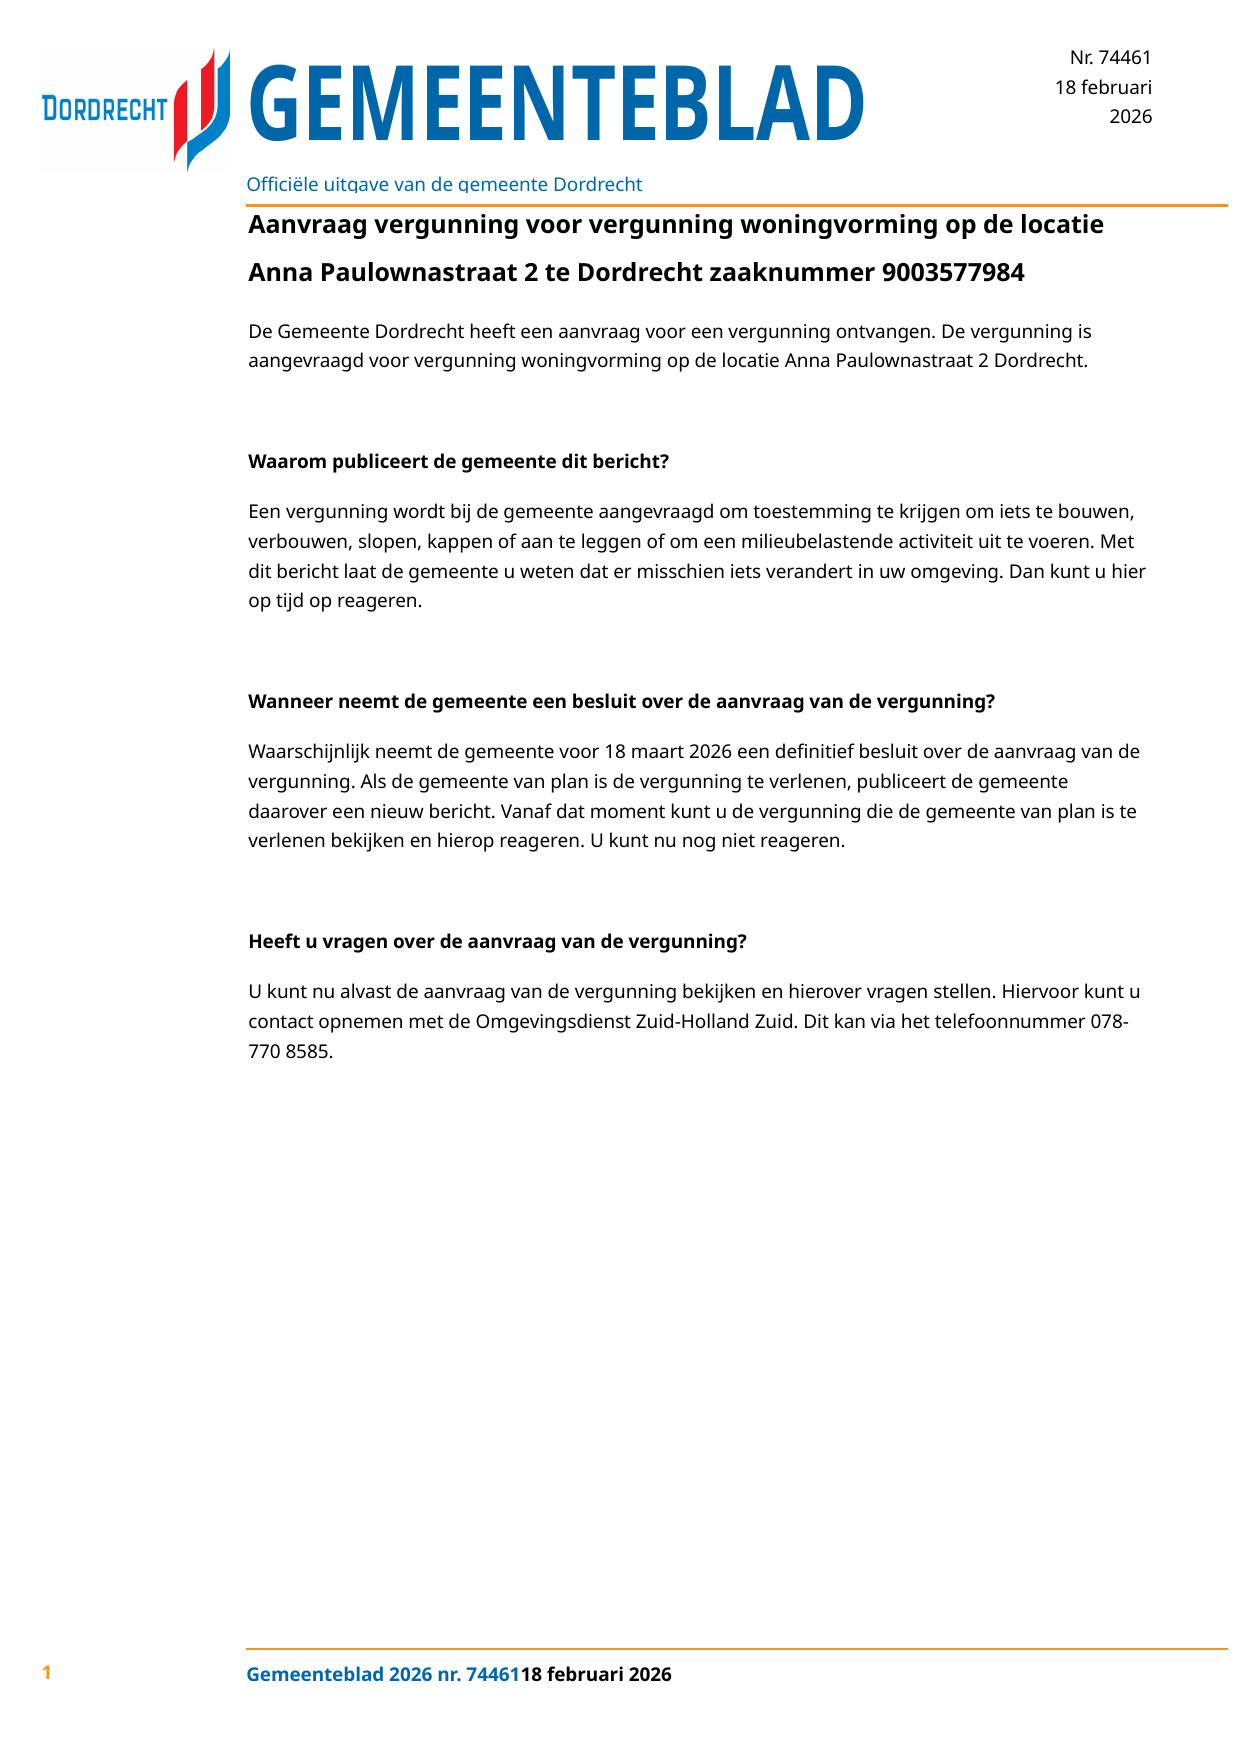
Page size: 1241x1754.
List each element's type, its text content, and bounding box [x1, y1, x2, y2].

text De Gemeente Dordrecht heeft een aanvraag voor een vergunning ontvangen. De vergunning is aangevraagd voor vergunning woningvorming op de locatie Anna Paulownastraat 2 Dordrecht. [248, 318, 1152, 373]
text Waarom publiceert de gemeente dit bericht? [248, 448, 1152, 474]
text Een vergunning wordt bij de gemeente aangevraagd om toestemming te krijgen om iets te bouwen, verbouwen, slopen, kappen of aan te leggen of om een milieubelastende activiteit uit te voeren. Met dit bericht laat de gemeente u weten dat er misschien iets verandert in uw omgeving. Dan kunt u hier op tijd op reageren. [248, 499, 1152, 613]
picture [41, 47, 231, 172]
text Waarschijnlijk neemt de gemeente voor 18 maart 2026 een definitief besluit over de aanvraag van de vergunning. Als de gemeente van plan is de vergunning te verlenen, publiceert de gemeente daarover een nieuw bericht. Vanaf dat moment kunt u de vergunning die de gemeente van plan is te verlenen bekijken en hierop reageren. U kunt nu nog niet reageren. [248, 739, 1152, 853]
text Heeft u vragen over de aanvraag van de vergunning? [248, 928, 1152, 954]
text Aanvraag vergunning voor vergunning woningvorming op de locatie Anna Paulownastraat 2 te Dordrecht zaaknummer 9003577984 [248, 207, 1152, 288]
text U kunt nu alvast de aanvraag van de vergunning bekijken en hierover vragen stellen. Hiervoor kunt u contact opnemen met de Omgevingsdienst Zuid-Holland Zuid. Dit kan via het telefoonnummer 078-770 8585. [248, 979, 1152, 1064]
text Wanneer neemt de gemeente een besluit over de aanvraag van de vergunning? [248, 688, 1152, 714]
